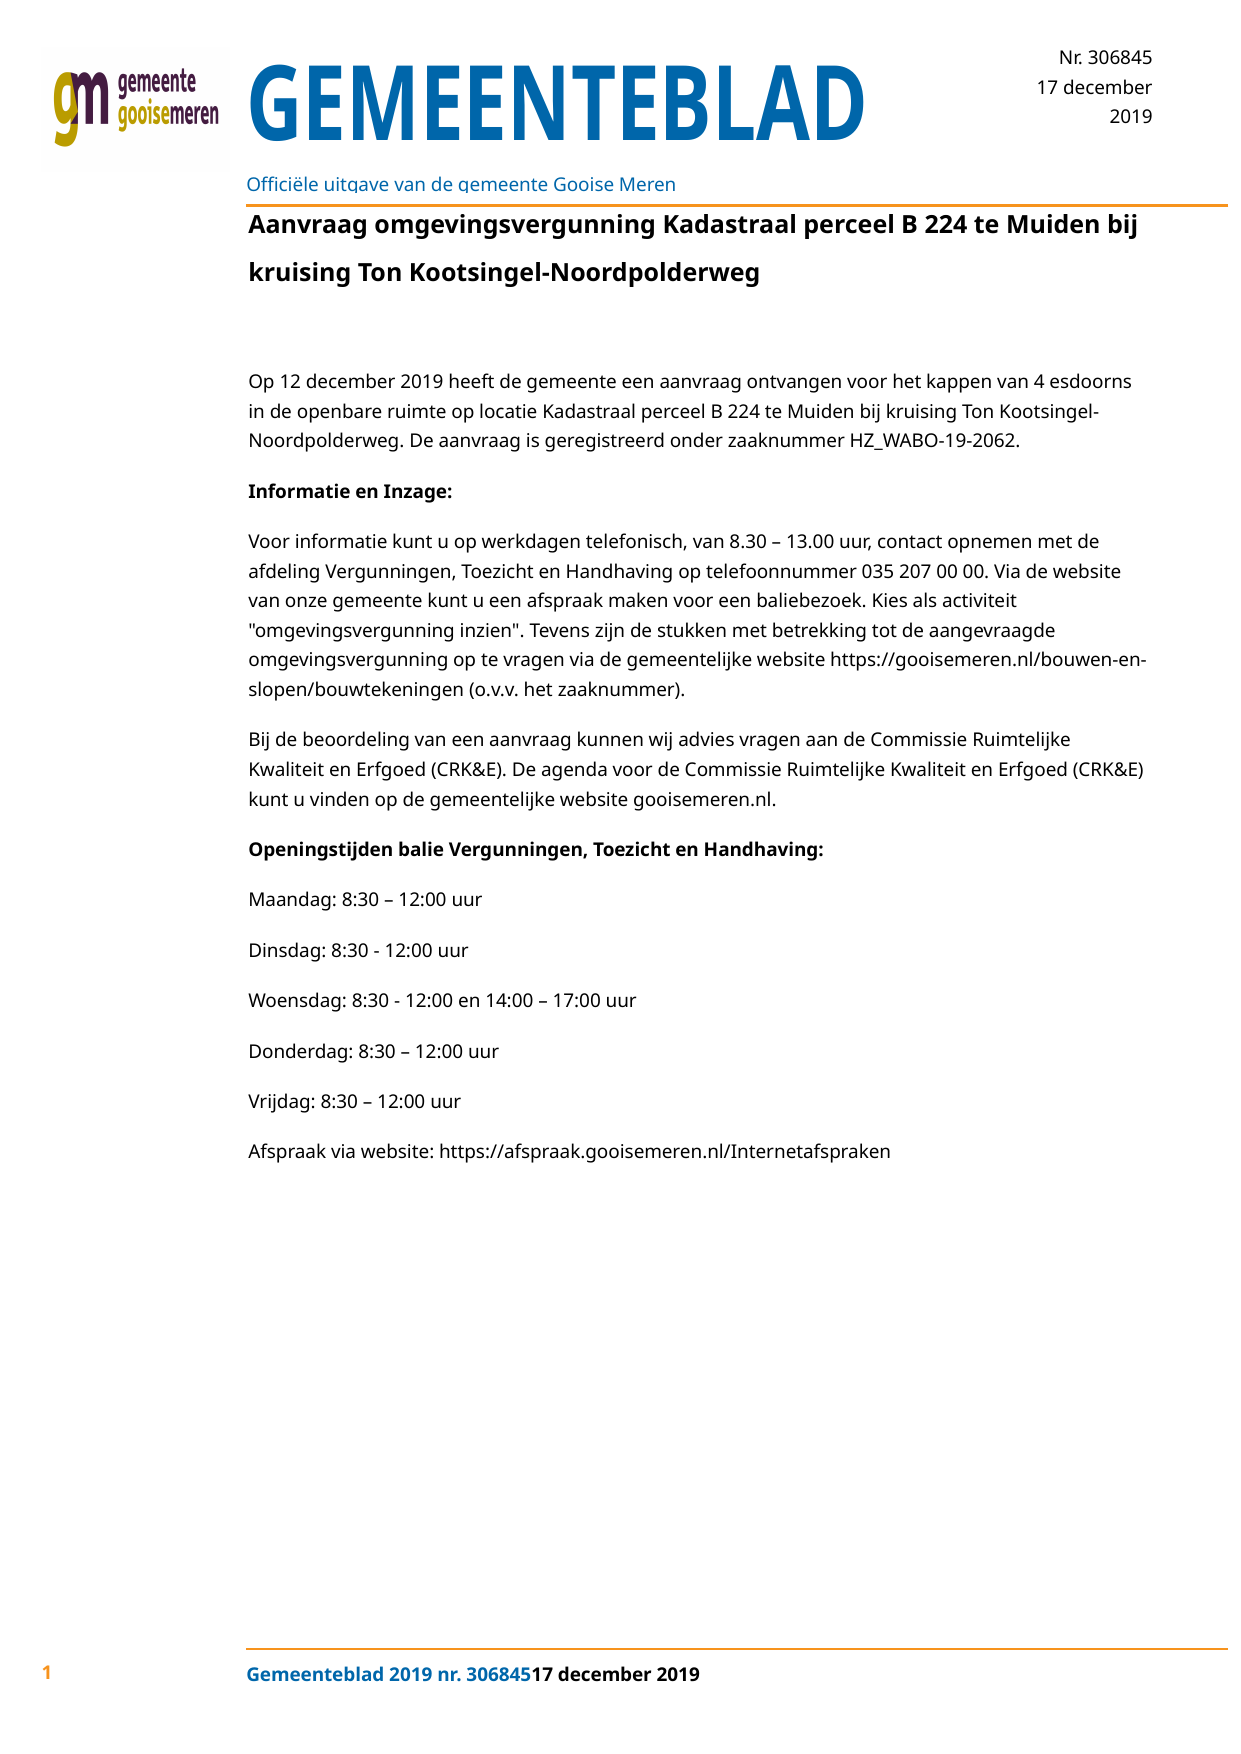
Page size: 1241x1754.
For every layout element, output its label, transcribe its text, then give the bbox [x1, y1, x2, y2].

text Informatie en Inzage: [248, 478, 1152, 504]
text Dinsdag: 8:30 - 12:00 uur [248, 937, 1152, 963]
text Vrijdag: 8:30 – 12:00 uur [248, 1088, 1152, 1114]
picture [41, 47, 231, 172]
text Voor informatie kunt u op werkdagen telefonisch, van 8.30 – 13.00 uur, contact opnemen met de afdeling Vergunningen, Toezicht en Handhaving op telefoonnummer 035 207 00 00. Via de website van onze gemeente kunt u een afspraak maken voor een baliebezoek. Kies als activiteit "omgevingsvergunning inzien". Tevens zijn de stukken met betrekking tot de aangevraagde omgevingsvergunning op te vragen via de gemeentelijke website https://gooisemeren.nl/bouwen-en-slopen/bouwtekeningen (o.v.v. het zaaknummer). [248, 528, 1152, 702]
text Donderdag: 8:30 – 12:00 uur [248, 1038, 1152, 1064]
text Openingstijden balie Vergunningen, Toezicht en Handhaving: [248, 836, 1152, 862]
text Afspraak via website: https://afspraak.gooisemeren.nl/Internetafspraken [248, 1139, 1152, 1164]
text Aanvraag omgevingsvergunning Kadastraal perceel B 224 te Muiden bij kruising Ton Kootsingel-Noordpolderweg [248, 207, 1152, 288]
text Op 12 december 2019 heeft de gemeente een aanvraag ontvangen voor het kappen van 4 esdoorns in de openbare ruimte op locatie Kadastraal perceel B 224 te Muiden bij kruising Ton Kootsingel-Noordpolderweg. De aanvraag is geregistreerd onder zaaknummer HZ_WABO-19-2062. [248, 368, 1152, 453]
text Maandag: 8:30 – 12:00 uur [248, 887, 1152, 912]
text Woensdag: 8:30 - 12:00 en 14:00 – 17:00 uur [248, 987, 1152, 1013]
text Bij de beoordeling van een aanvraag kunnen wij advies vragen aan de Commissie Ruimtelijke Kwaliteit en Erfgoed (CRK&E). De agenda voor de Commissie Ruimtelijke Kwaliteit en Erfgoed (CRK&E) kunt u vinden op de gemeentelijke website gooisemeren.nl. [248, 727, 1152, 812]
